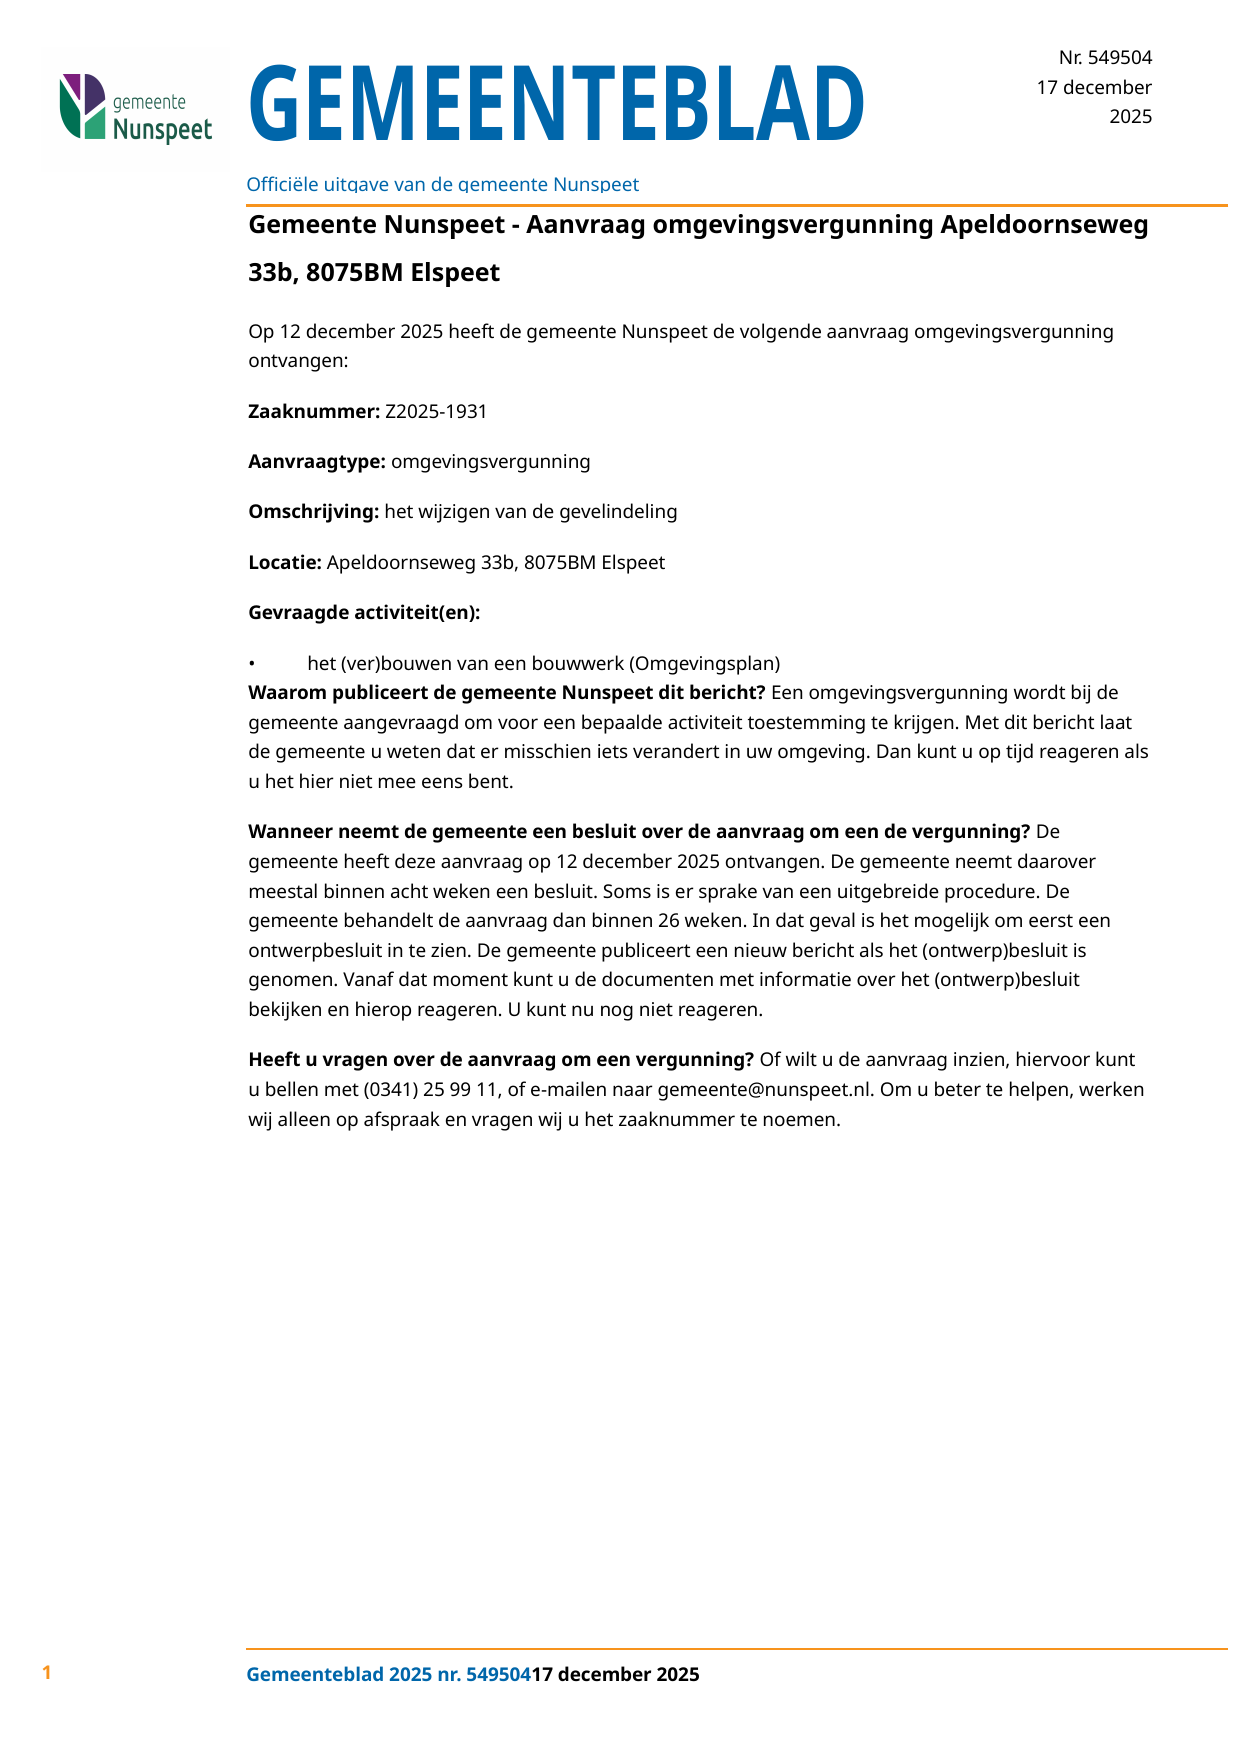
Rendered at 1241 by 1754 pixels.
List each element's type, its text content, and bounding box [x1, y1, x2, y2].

list het (ver)bouwen van een bouwwerk (Omgevingsplan) [248, 650, 1152, 676]
text Locatie: Apeldoornseweg 33b, 8075BM Elspeet [248, 549, 1152, 575]
text Gevraagde activiteit(en): [248, 599, 1152, 625]
text Zaaknummer: Z2025-1931 [248, 398, 1152, 424]
picture [41, 47, 231, 172]
text Op 12 december 2025 heeft de gemeente Nunspeet de volgende aanvraag omgevingsvergunning ontvangen: [248, 318, 1152, 373]
text Heeft u vragen over de aanvraag om een vergunning? Of wilt u de aanvraag inzien, hiervoor kunt u bellen met (0341) 25 99 11, of e-mailen naar gemeente@nunspeet.nl. Om u beter te helpen, werken wij alleen op afspraak en vragen wij u het zaaknummer te noemen. [248, 1047, 1152, 1132]
text Wanneer neemt de gemeente een besluit over de aanvraag om een de vergunning? De gemeente heeft deze aanvraag op 12 december 2025 ontvangen. De gemeente neemt daarover meestal binnen acht weken een besluit. Soms is er sprake van een uitgebreide procedure. De gemeente behandelt de aanvraag dan binnen 26 weken. In dat geval is het mogelijk om eerst een ontwerpbesluit in te zien. De gemeente publiceert een nieuw bericht als het (ontwerp)besluit is genomen. Vanaf dat moment kunt u de documenten met informatie over het (ontwerp)besluit bekijken en hierop reageren. U kunt nu nog niet reageren. [248, 819, 1152, 1022]
text Aanvraagtype: omgevingsvergunning [248, 448, 1152, 474]
text Gemeente Nunspeet - Aanvraag omgevingsvergunning Apeldoornseweg 33b, 8075BM Elspeet [248, 207, 1152, 288]
text Omschrijving: het wijzigen van de gevelindeling [248, 499, 1152, 524]
text Waarom publiceert de gemeente Nunspeet dit bericht? Een omgevingsvergunning wordt bij de gemeente aangevraagd om voor een bepaalde activiteit toestemming te krijgen. Met dit bericht laat de gemeente u weten dat er misschien iets verandert in uw omgeving. Dan kunt u op tijd reageren als u het hier niet mee eens bent. [248, 679, 1152, 794]
